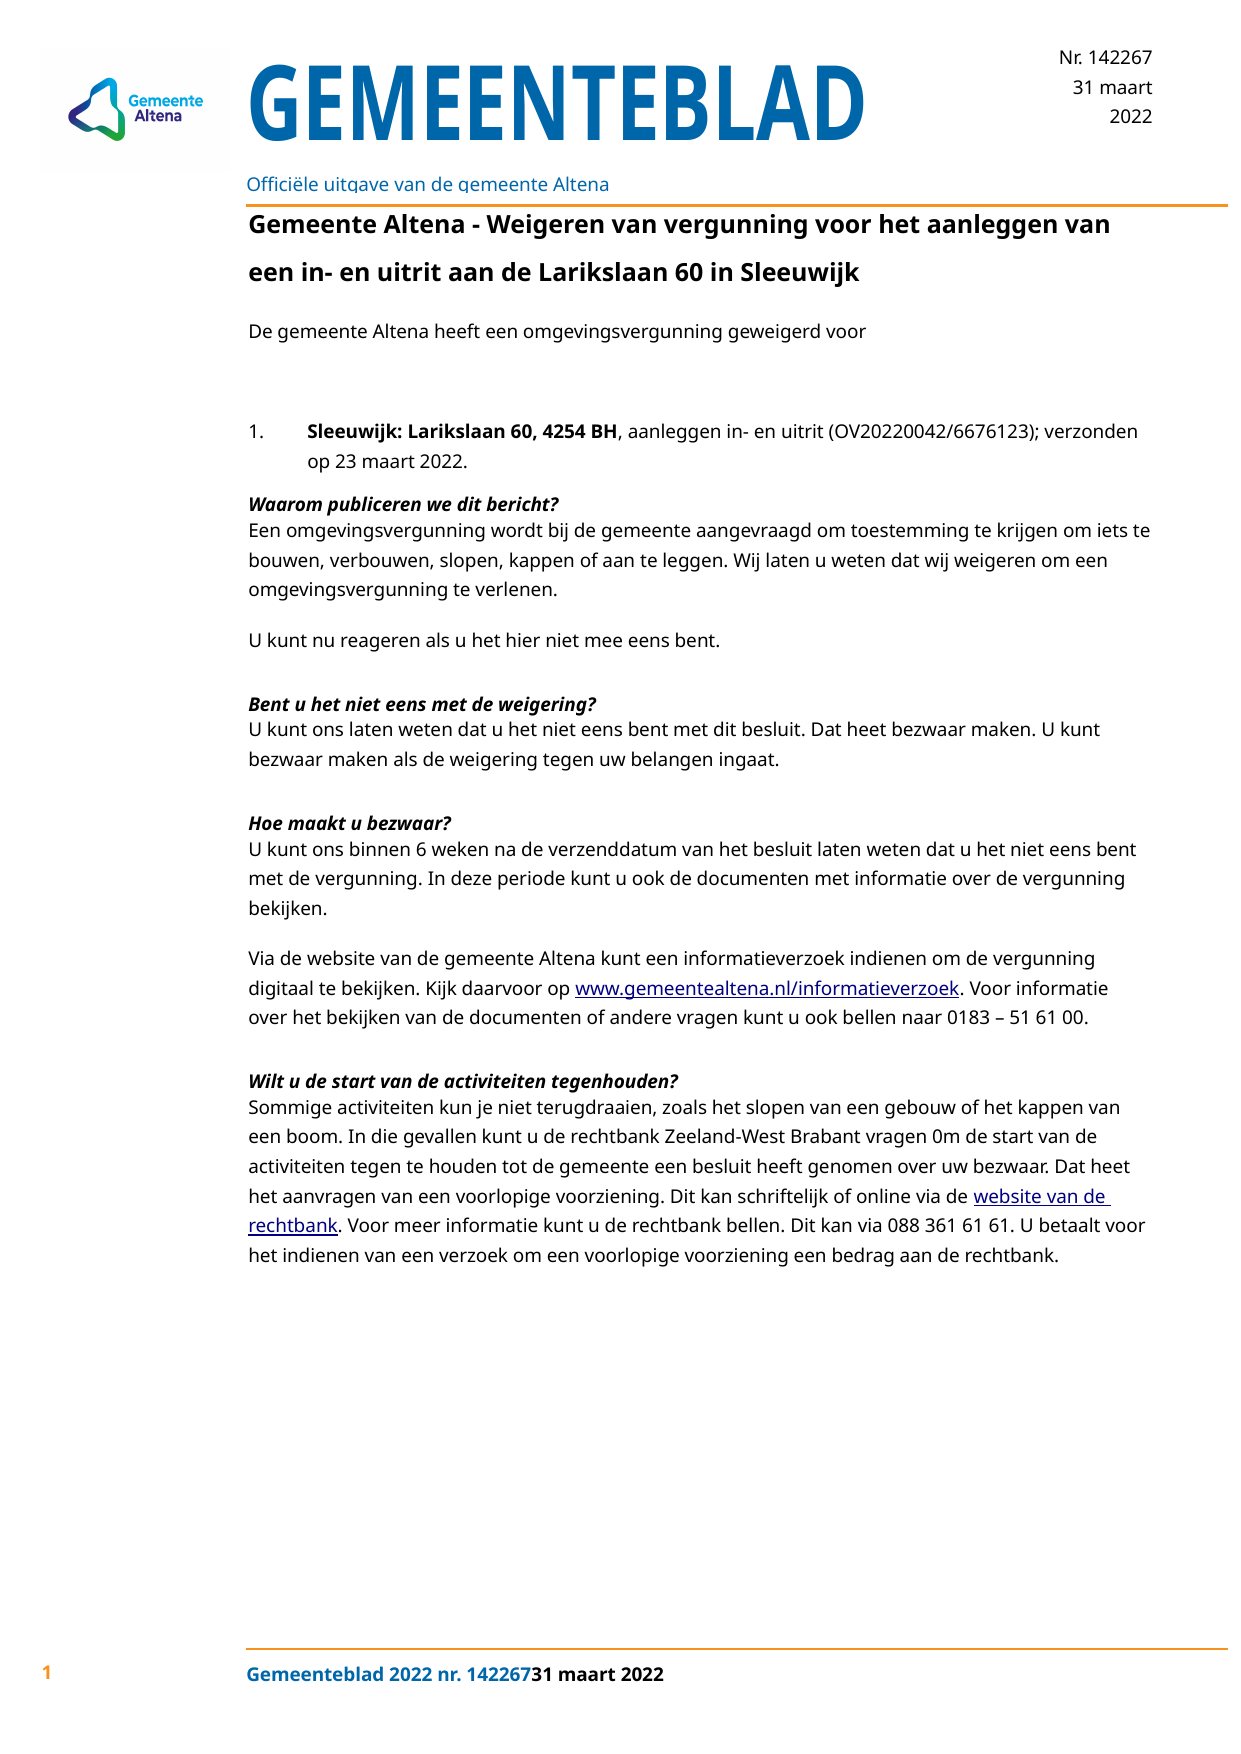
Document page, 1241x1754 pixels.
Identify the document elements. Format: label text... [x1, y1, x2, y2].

picture [41, 47, 231, 172]
list Sleeuwijk: Larikslaan 60, 4254 BH, aanleggen in- en uitrit (OV20220042/6676123); verzonden op 23 maart 2022. [248, 419, 1152, 474]
text U kunt nu reageren als u het hier niet mee eens bent. [248, 627, 1152, 652]
text Wilt u de start van de activiteiten tegenhouden? [248, 1068, 1152, 1094]
text De gemeente Altena heeft een omgevingsvergunning geweigerd voor [248, 318, 1152, 344]
text Een omgevingsvergunning wordt bij de gemeente aangevraagd om toestemming te krijgen om iets te bouwen, verbouwen, slopen, kappen of aan te leggen. Wij laten u weten dat wij weigeren om een omgevingsvergunning te verlenen. [248, 517, 1152, 602]
text Hoe maakt u bezwaar? [248, 810, 1152, 836]
text Sommige activiteiten kun je niet terugdraaien, zoals het slopen van een gebouw of het kappen van een boom. In die gevallen kunt u de rechtbank Zeeland-West Brabant vragen 0m de start van de activiteiten tegen te houden tot de gemeente een besluit heeft genomen over uw bezwaar. Dat heet het aanvragen van een voorlopige voorziening. Dit kan schriftelijk of online via de website van de rechtbank. Voor meer informatie kunt u de rechtbank bellen. Dit kan via 088 361 61 61. U betaalt voor het indienen van een verzoek om een voorlopige voorziening een bedrag aan de rechtbank. [248, 1094, 1152, 1268]
text U kunt ons laten weten dat u het niet eens bent met dit besluit. Dat heet bezwaar maken. U kunt bezwaar maken als de weigering tegen uw belangen ingaat. [248, 716, 1152, 772]
text Waarom publiceren we dit bericht? [248, 491, 1152, 517]
text U kunt ons binnen 6 weken na de verzenddatum van het besluit laten weten dat u het niet eens bent met de vergunning. In deze periode kunt u ook de documenten met informatie over de vergunning bekijken. [248, 836, 1152, 921]
text Bent u het niet eens met de weigering? [248, 691, 1152, 716]
text Via de website van de gemeente Altena kunt een informatieverzoek indienen om de vergunning digitaal te bekijken. Kijk daarvoor op www.gemeentealtena.nl/informatieverzoek. Voor informatie over het bekijken van de documenten of andere vragen kunt u ook bellen naar 0183 – 51 61 00. [248, 945, 1152, 1030]
text Gemeente Altena - Weigeren van vergunning voor het aanleggen van een in- en uitrit aan de Larikslaan 60 in Sleeuwijk [248, 207, 1152, 288]
